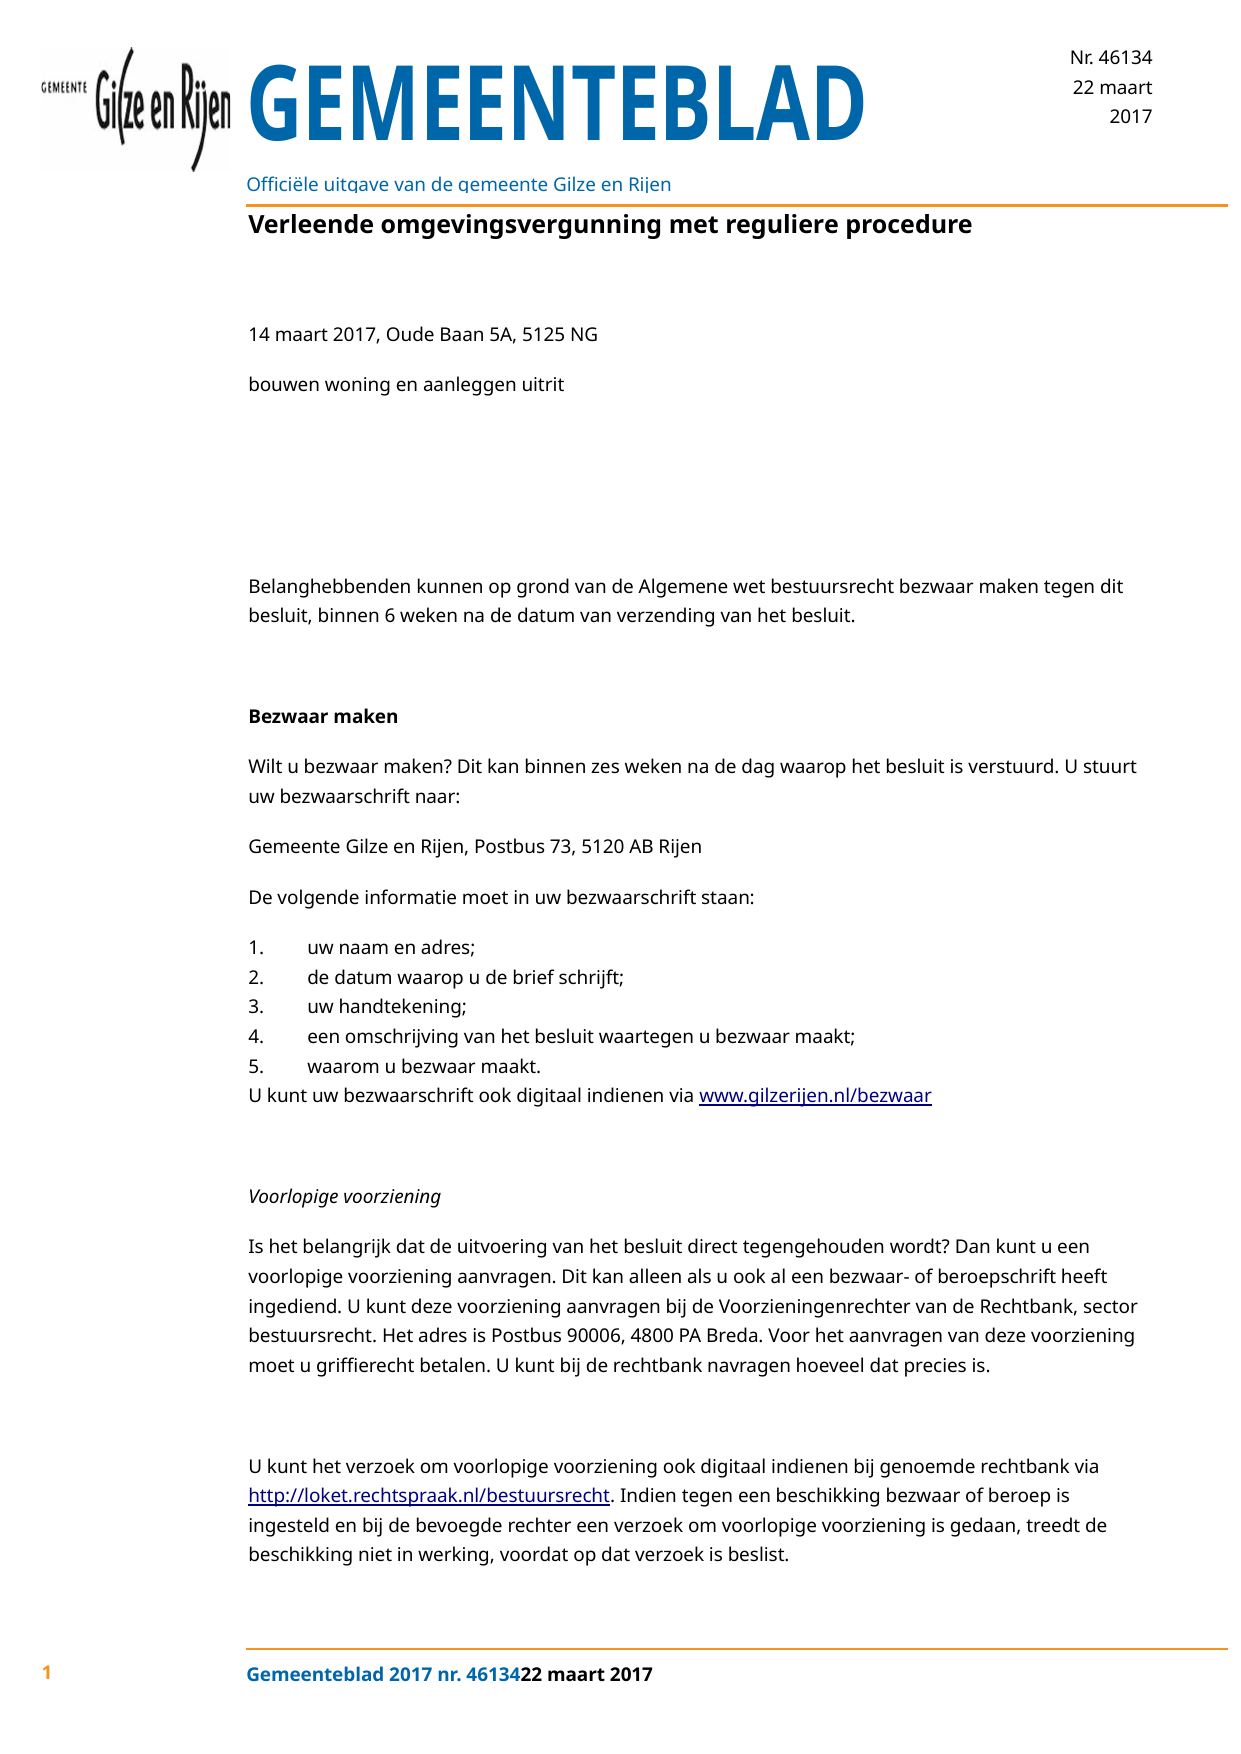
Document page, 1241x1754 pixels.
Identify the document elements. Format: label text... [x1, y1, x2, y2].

text bouwen woning en aanleggen uitrit [248, 371, 1152, 397]
text Voorlopige voorziening [248, 1183, 1152, 1209]
list uw handtekening; [248, 994, 1152, 1019]
list uw naam en adres; [248, 934, 1152, 960]
text Wilt u bezwaar maken? Dit kan binnen zes weken na de dag waarop het besluit is verstuurd. U stuurt uw bezwaarschrift naar: [248, 754, 1152, 809]
list de datum waarop u de brief schrijft; [248, 964, 1152, 990]
text Bezwaar maken [248, 703, 1152, 729]
text Is het belangrijk dat de uitvoering van het besluit direct tegengehouden wordt? Dan kunt u een voorlopige voorziening aanvragen. Dit kan alleen als u ook al een bezwaar- of beroepschrift heeft ingediend. U kunt deze voorziening aanvragen bij de Voorzieningenrechter van de Rechtbank, sector bestuursrecht. Het adres is Postbus 90006, 4800 PA Breda. Voor het aanvragen van deze voorziening moet u griffierecht betalen. U kunt bij de rechtbank navragen hoeveel dat precies is. [248, 1234, 1152, 1378]
list een omschrijving van het besluit waartegen u bezwaar maakt; [248, 1023, 1152, 1049]
text Gemeente Gilze en Rijen, Postbus 73, 5120 AB Rijen [248, 834, 1152, 859]
list waarom u bezwaar maakt. [248, 1053, 1152, 1078]
text U kunt uw bezwaarschrift ook digitaal indienen via www.gilzerijen.nl/bezwaar [248, 1082, 1152, 1108]
text U kunt het verzoek om voorlopige voorziening ook digitaal indienen bij genoemde rechtbank via http://loket.rechtspraak.nl/bestuursrecht. Indien tegen een beschikking bezwaar of beroep is ingesteld en bij de bevoegde rechter een verzoek om voorlopige voorziening is gedaan, treedt de beschikking niet in werking, voordat op dat verzoek is beslist. [248, 1453, 1152, 1567]
text De volgende informatie moet in uw bezwaarschrift staan: [248, 884, 1152, 910]
picture [41, 47, 231, 172]
text Belanghebbenden kunnen op grond van de Algemene wet bestuursrecht bezwaar maken tegen dit besluit, binnen 6 weken na de datum van verzending van het besluit. [248, 573, 1152, 628]
text Verleende omgevingsvergunning met reguliere procedure [248, 207, 1152, 241]
text 14 maart 2017, Oude Baan 5A, 5125 NG [248, 321, 1152, 346]
